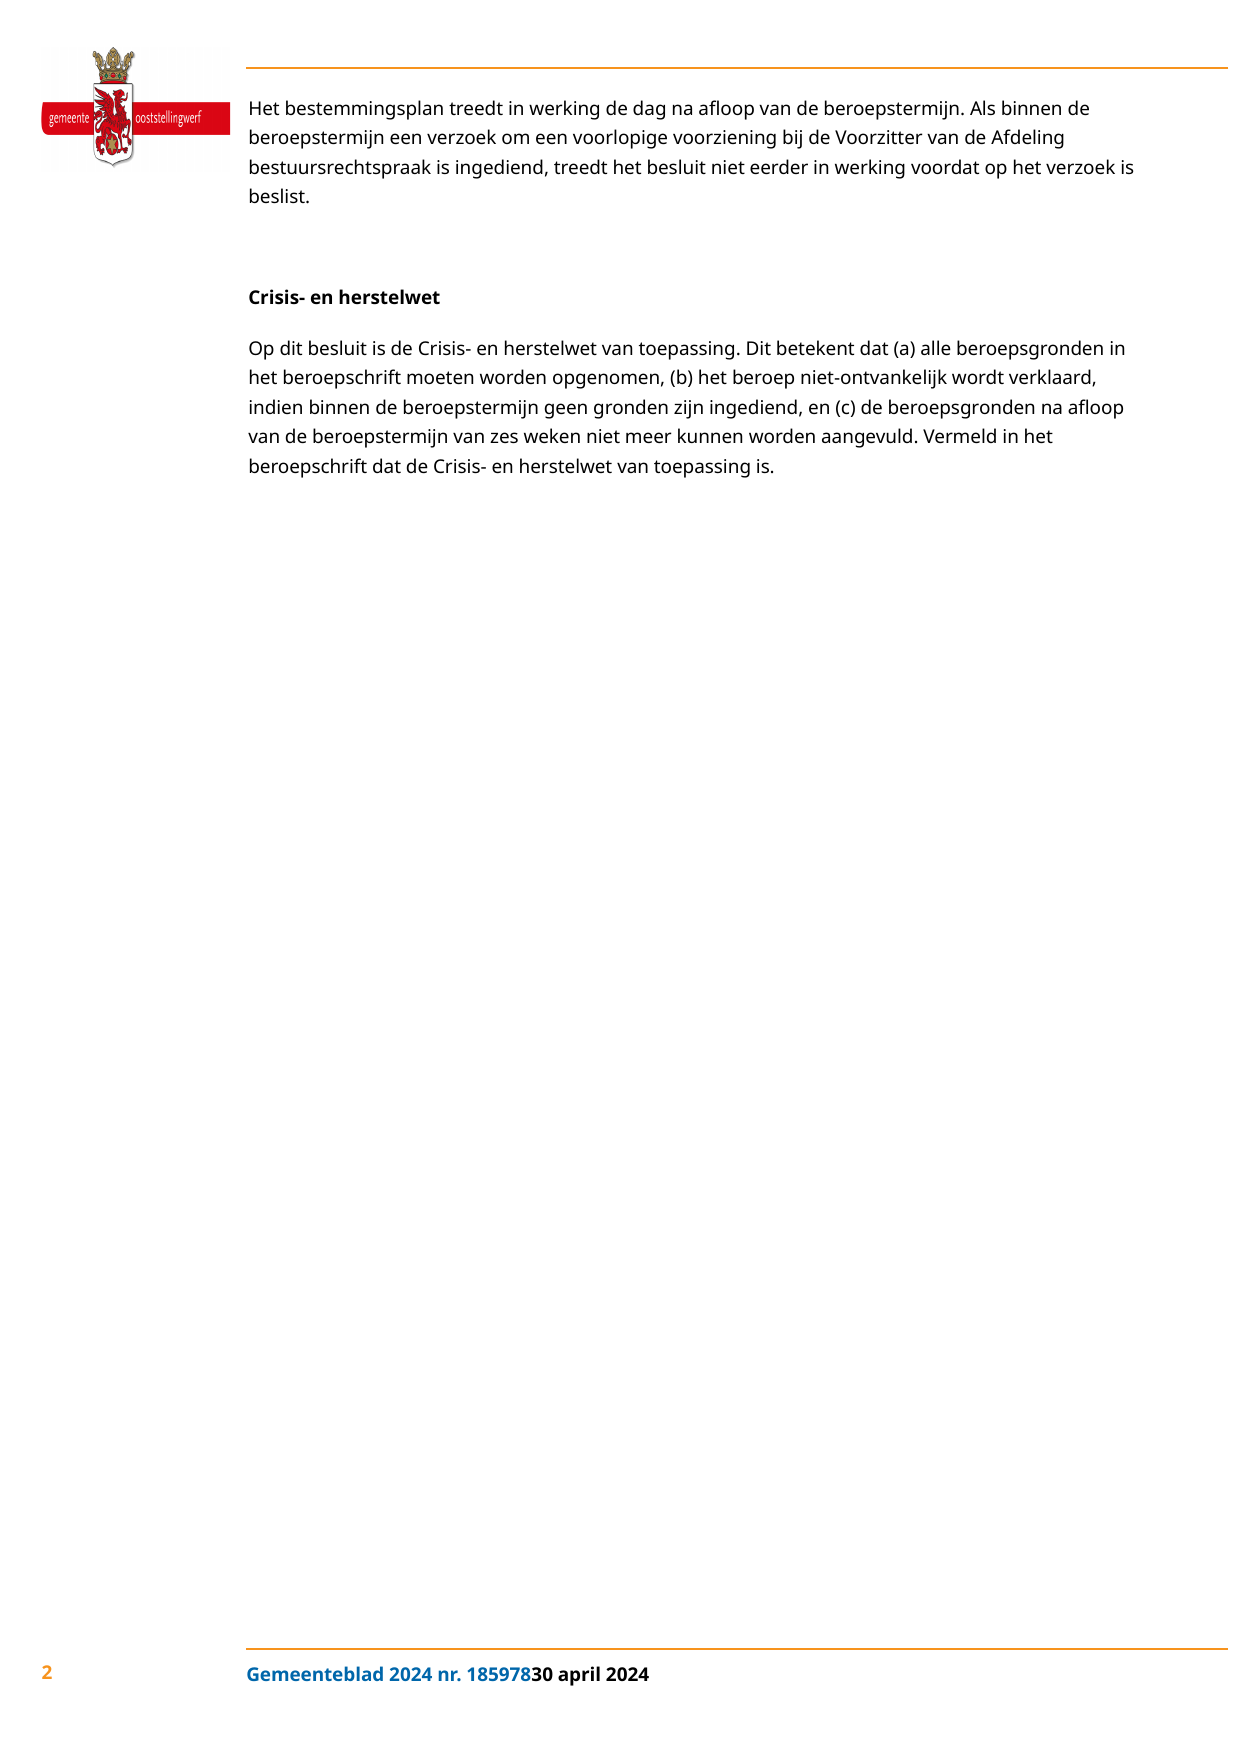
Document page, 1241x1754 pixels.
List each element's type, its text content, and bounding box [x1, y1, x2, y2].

picture [41, 47, 231, 172]
text Crisis- en herstelwet [248, 284, 1152, 310]
text Het bestemmingsplan treedt in werking de dag na afloop van de beroepstermijn. Als binnen de beroepstermijn een verzoek om een voorlopige voorziening bij de Voorzitter van de Afdeling bestuursrechtspraak is ingediend, treedt het besluit niet eerder in werking voordat op het verzoek is beslist. [248, 95, 1152, 209]
text Op dit besluit is de Crisis- en herstelwet van toepassing. Dit betekent dat (a) alle beroepsgronden in het beroepschrift moeten worden opgenomen, (b) het beroep niet-ontvankelijk wordt verklaard, indien binnen de beroepstermijn geen gronden zijn ingediend, en (c) de beroepsgronden na afloop van de beroepstermijn van zes weken niet meer kunnen worden aangevuld. Vermeld in het beroepschrift dat de Crisis- en herstelwet van toepassing is. [248, 335, 1152, 479]
